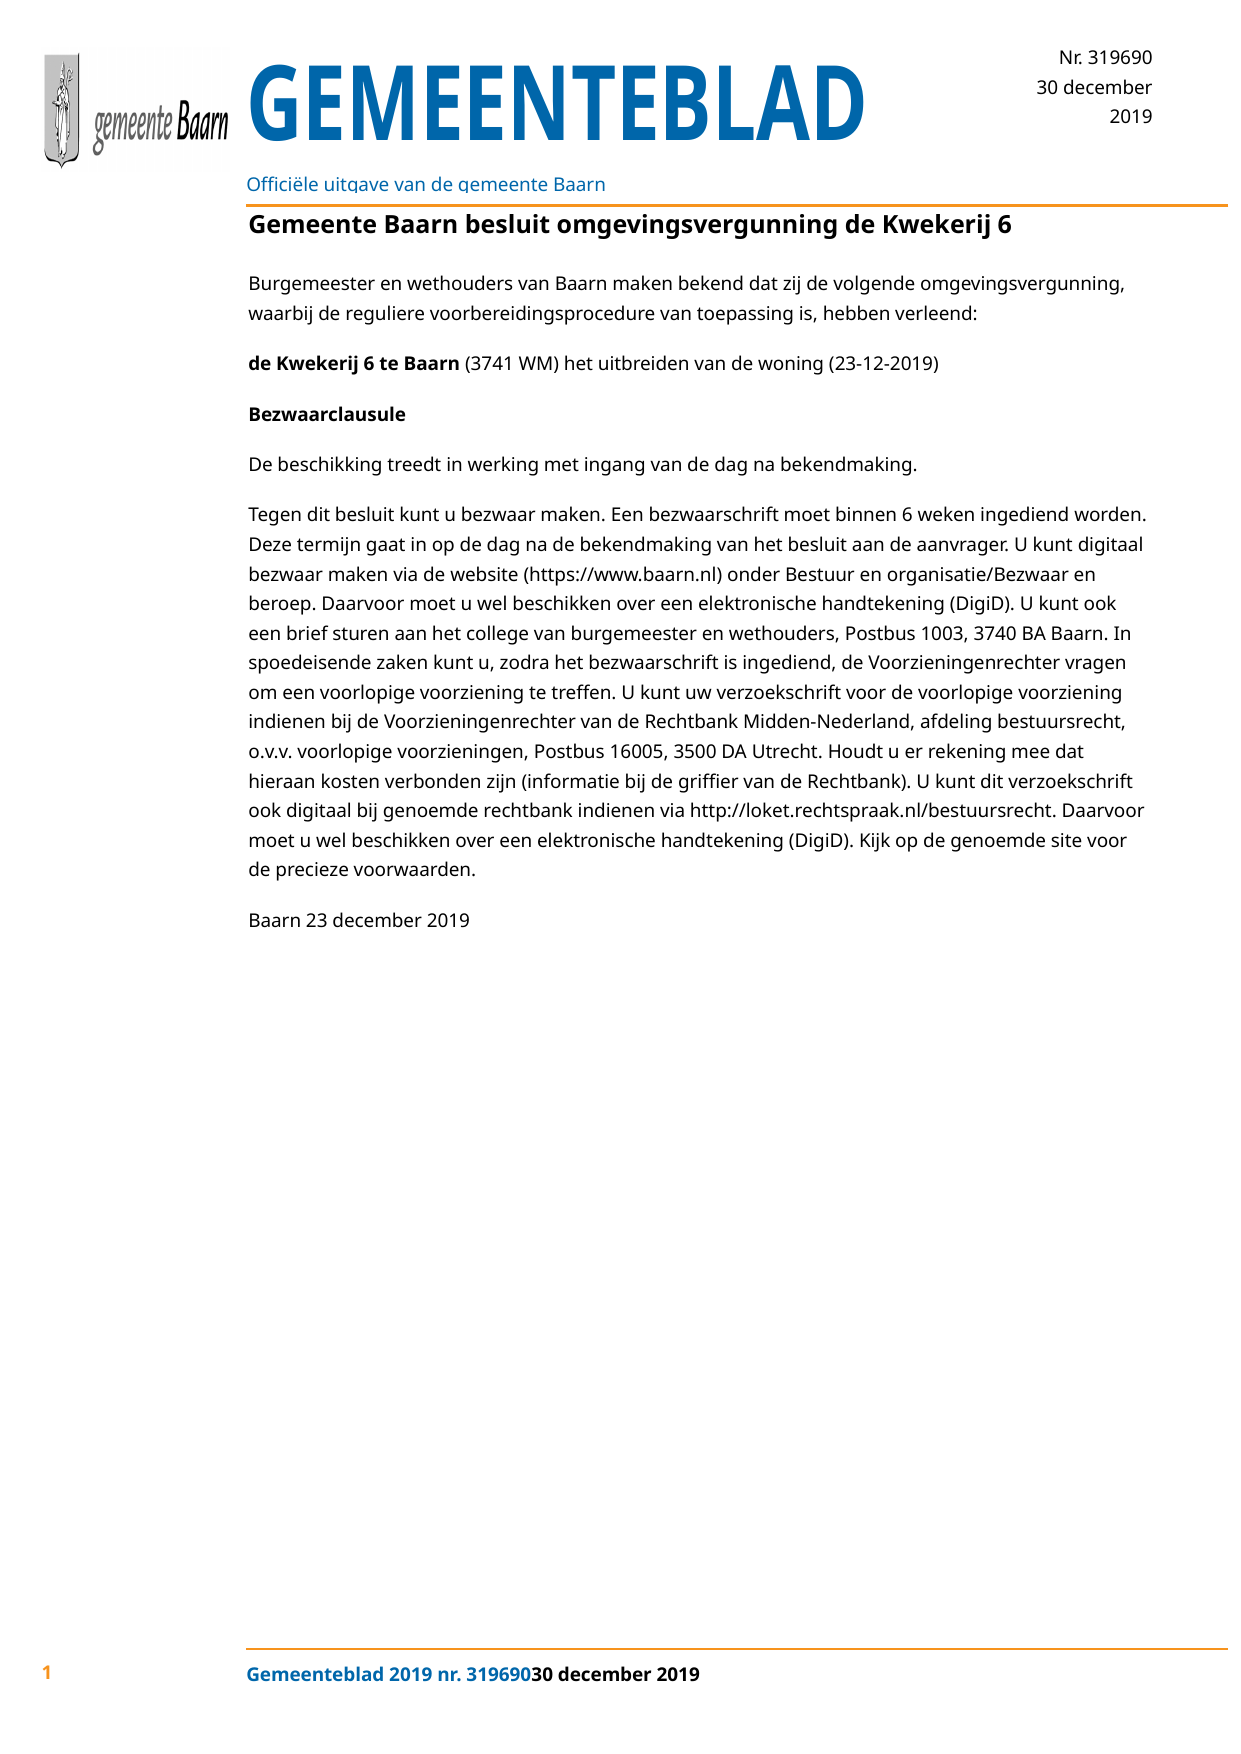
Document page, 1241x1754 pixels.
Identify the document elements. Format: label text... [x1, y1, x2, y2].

text Gemeente Baarn besluit omgevingsvergunning de Kwekerij 6 [248, 207, 1152, 241]
text Bezwaarclausule [248, 401, 1152, 426]
text Baarn 23 december 2019 [248, 907, 1152, 933]
text Burgemeester en wethouders van Baarn maken bekend dat zij de volgende omgevingsvergunning, waarbij de reguliere voorbereidingsprocedure van toepassing is, hebben verleend: [248, 270, 1152, 326]
text De beschikking treedt in werking met ingang van de dag na bekendmaking. [248, 451, 1152, 477]
text Tegen dit besluit kunt u bezwaar maken. Een bezwaarschrift moet binnen 6 weken ingediend worden. Deze termijn gaat in op de dag na de bekendmaking van het besluit aan de aanvrager. U kunt digitaal bezwaar maken via de website (https://www.baarn.nl) onder Bestuur en organisatie/Bezwaar en beroep. Daarvoor moet u wel beschikken over een elektronische handtekening (DigiD). U kunt ook een brief sturen aan het college van burgemeester en wethouders, Postbus 1003, 3740 BA Baarn. In spoedeisende zaken kunt u, zodra het bezwaarschrift is ingediend, de Voorzieningenrechter vragen om een voorlopige voorziening te treffen. U kunt uw verzoekschrift voor de voorlopige voorziening indienen bij de Voorzieningenrechter van de Rechtbank Midden-Nederland, afdeling bestuursrecht, o.v.v. voorlopige voorzieningen, Postbus 16005, 3500 DA Utrecht. Houdt u er rekening mee dat hieraan kosten verbonden zijn (informatie bij de griffier van de Rechtbank). U kunt dit verzoekschrift ook digitaal bij genoemde rechtbank indienen via http://loket.rechtspraak.nl/bestuursrecht. Daarvoor moet u wel beschikken over een elektronische handtekening (DigiD). Kijk op de genoemde site voor de precieze voorwaarden. [248, 502, 1152, 882]
text de Kwekerij 6 te Baarn (3741 WM) het uitbreiden van de woning (23-12-2019) [248, 350, 1152, 376]
picture [41, 47, 231, 172]
